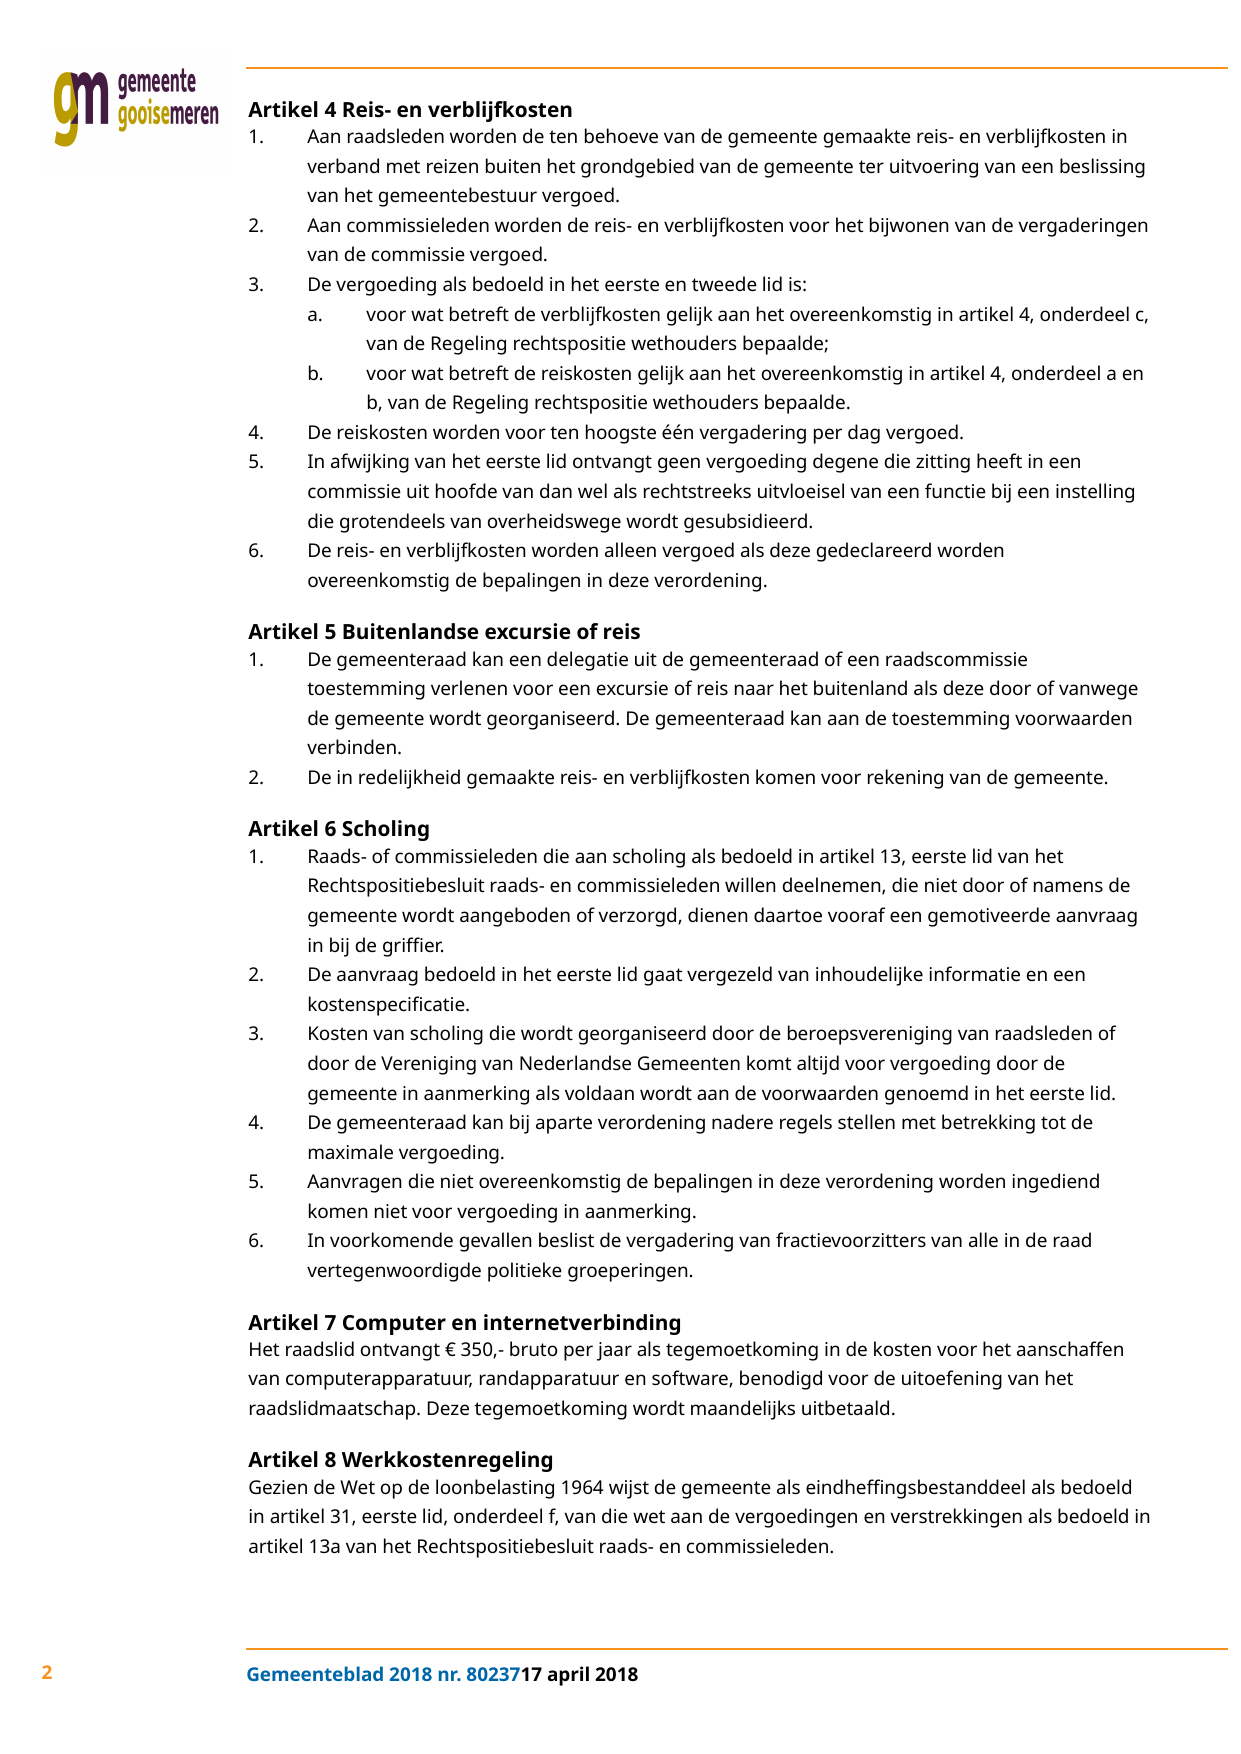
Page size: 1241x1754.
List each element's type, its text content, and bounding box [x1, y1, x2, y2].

list De gemeenteraad kan bij aparte verordening nadere regels stellen met betrekking tot de maximale vergoeding. [248, 1109, 1152, 1164]
list Aanvragen die niet overeenkomstig de bepalingen in deze verordening worden ingediend komen niet voor vergoeding in aanmerking. [248, 1168, 1152, 1224]
text Artikel 8 Werkkostenregeling [248, 1446, 1152, 1474]
text Artikel 5 Buitenlandse excursie of reis [248, 617, 1152, 646]
list Raads- of commissieleden die aan scholing als bedoeld in artikel 13, eerste lid van het Rechtspositiebesluit raads- en commissieleden willen deelnemen, die niet door of namens de gemeente wordt aangeboden of verzorgd, dienen daartoe vooraf een gemotiveerde aanvraag in bij de griffier. [248, 843, 1152, 957]
list De aanvraag bedoeld in het eerste lid gaat vergezeld van inhoudelijke informatie en een kostenspecificatie. [248, 961, 1152, 1017]
list De reis- en verblijfkosten worden alleen vergoed als deze gedeclareerd worden overeenkomstig de bepalingen in deze verordening. [248, 537, 1152, 593]
text Artikel 7 Computer en internetverbinding [248, 1308, 1152, 1336]
list De vergoeding als bedoeld in het eerste en tweede lid is: [248, 271, 1152, 297]
list In voorkomende gevallen beslist de vergadering van fractievoorzitters van alle in de raad vertegenwoordigde politieke groeperingen. [248, 1228, 1152, 1283]
list voor wat betreft de verblijfkosten gelijk aan het overeenkomstig in artikel 4, onderdeel c, van de Regeling rechtspositie wethouders bepaalde; [307, 301, 1152, 356]
list In afwijking van het eerste lid ontvangt geen vergoeding degene die zitting heeft in een commissie uit hoofde van dan wel als rechtstreeks uitvloeisel van een functie bij een instelling die grotendeels van overheidswege wordt gesubsidieerd. [248, 449, 1152, 533]
list Kosten van scholing die wordt georganiseerd door de beroepsvereniging van raadsleden of door de Vereniging van Nederlandse Gemeenten komt altijd voor vergoeding door de gemeente in aanmerking als voldaan wordt aan de voorwaarden genoemd in het eerste lid. [248, 1021, 1152, 1105]
list Aan raadsleden worden de ten behoeve van de gemeente gemaakte reis- en verblijfkosten in verband met reizen buiten het grondgebied van de gemeente ter uitvoering van een beslissing van het gemeentebestuur vergoed. [248, 123, 1152, 208]
list De gemeenteraad kan een delegatie uit de gemeenteraad of een raadscommissie toestemming verlenen voor een excursie of reis naar het buitenland als deze door of vanwege de gemeente wordt georganiseerd. De gemeenteraad kan aan de toestemming voorwaarden verbinden. [248, 646, 1152, 760]
list De reiskosten worden voor ten hoogste één vergadering per dag vergoed. [248, 419, 1152, 445]
list Aan commissieleden worden de reis- en verblijfkosten voor het bijwonen van de vergaderingen van de commissie vergoed. [248, 212, 1152, 267]
text Het raadslid ontvangt € 350,- bruto per jaar als tegemoetkoming in de kosten voor het aanschaffen van computerapparatuur, randapparatuur en software, benodigd voor de uitoefening van het raadslidmaatschap. Deze tegemoetkoming wordt maandelijks uitbetaald. [248, 1336, 1152, 1421]
list De in redelijkheid gemaakte reis- en verblijfkosten komen voor rekening van de gemeente. [248, 764, 1152, 790]
text Gezien de Wet op de loonbelasting 1964 wijst de gemeente als eindheffingsbestanddeel als bedoeld in artikel 31, eerste lid, onderdeel f, van die wet aan de vergoedingen en verstrekkingen als bedoeld in artikel 13a van het Rechtspositiebesluit raads- en commissieleden. [248, 1474, 1152, 1559]
list voor wat betreft de reiskosten gelijk aan het overeenkomstig in artikel 4, onderdeel a en b, van de Regeling rechtspositie wethouders bepaalde. [307, 360, 1152, 415]
text Artikel 4 Reis- en verblijfkosten [248, 95, 1152, 123]
picture [41, 47, 231, 172]
text Artikel 6 Scholing [248, 814, 1152, 843]
